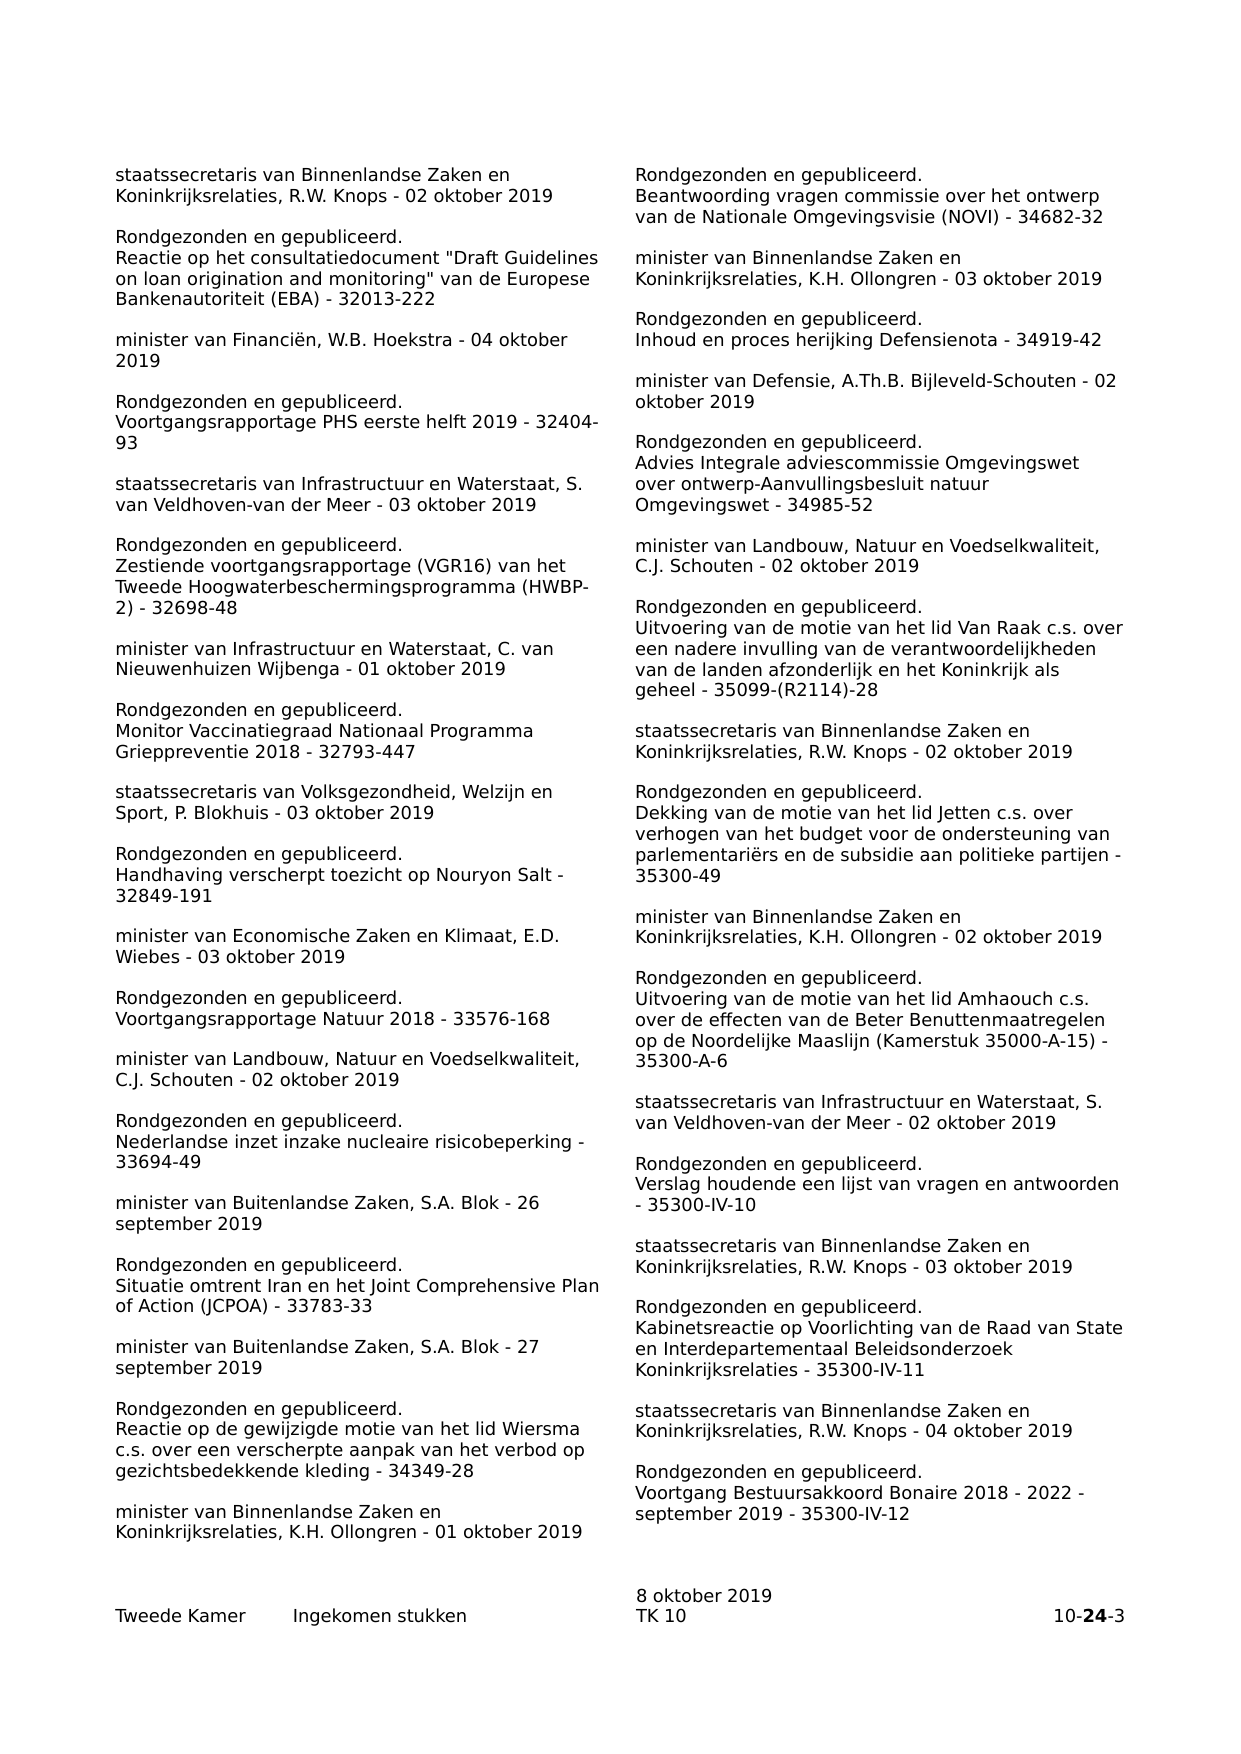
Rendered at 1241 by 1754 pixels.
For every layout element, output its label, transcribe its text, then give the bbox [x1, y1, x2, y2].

text Zestiende voortgangsrapportage (VGR16) van het Tweede Hoogwaterbeschermingsprogramma (HWBP-2) - 32698-48 [115, 556, 605, 618]
text Voortgang Bestuursakkoord Bonaire 2018 - 2022 - september 2019 - 35300-IV-12 [635, 1483, 1125, 1524]
text Beantwoording vragen commissie over het ontwerp van de Nationale Omgevingsvisie (NOVI) - 34682-32 [635, 186, 1125, 228]
text Rondgezonden en gepubliceerd. [115, 1398, 605, 1419]
text Verslag houdende een lijst van vragen en antwoorden - 35300-IV-10 [635, 1174, 1125, 1216]
text Kabinetsreactie op Voorlichting van de Raad van State en Interdepartementaal Beleidsonderzoek Koninkrijksrelaties - 35300-IV-11 [635, 1318, 1125, 1381]
text Rondgezonden en gepubliceerd. [635, 1153, 1125, 1174]
text Rondgezonden en gepubliceerd. [635, 1297, 1125, 1318]
text minister van Binnenlandse Zaken en Koninkrijksrelaties, K.H. Ollongren - 02 oktober 2019 [635, 906, 1125, 948]
text minister van Economische Zaken en Klimaat, E.D. Wiebes - 03 oktober 2019 [115, 926, 605, 968]
text Monitor Vaccinatiegraad Nationaal Programma Grieppreventie 2018 - 32793-447 [115, 721, 605, 762]
text minister van Buitenlandse Zaken, S.A. Blok - 26 september 2019 [115, 1193, 605, 1234]
text Nederlandse inzet inzake nucleaire risicobeperking - 33694-49 [115, 1131, 605, 1173]
text Rondgezonden en gepubliceerd. [115, 1254, 605, 1275]
text Reactie op de gewijzigde motie van het lid Wiersma c.s. over een verscherpte aanpak van het verbod op gezichtsbedekkende kleding - 34349-28 [115, 1419, 605, 1482]
text Rondgezonden en gepubliceerd. [635, 968, 1125, 989]
text Reactie op het consultatiedocument "Draft Guidelines on loan origination and monitoring" van de Europese Bankenautoriteit (EBA) - 32013-222 [115, 247, 605, 310]
text Rondgezonden en gepubliceerd. [115, 988, 605, 1008]
text minister van Infrastructuur en Waterstaat, C. van Nieuwenhuizen Wijbenga - 01 oktober 2019 [115, 638, 605, 680]
text Rondgezonden en gepubliceerd. [115, 1111, 605, 1131]
text Rondgezonden en gepubliceerd. [635, 782, 1125, 803]
text minister van Landbouw, Natuur en Voedselkwaliteit, C.J. Schouten - 02 oktober 2019 [115, 1049, 605, 1091]
text minister van Buitenlandse Zaken, S.A. Blok - 27 september 2019 [115, 1337, 605, 1378]
text minister van Landbouw, Natuur en Voedselkwaliteit, C.J. Schouten - 02 oktober 2019 [635, 535, 1125, 577]
text Rondgezonden en gepubliceerd. [115, 227, 605, 247]
text staatssecretaris van Infrastructuur en Waterstaat, S. van Veldhoven-van der Meer - 03 oktober 2019 [115, 474, 605, 515]
text staatssecretaris van Binnenlandse Zaken en Koninkrijksrelaties, R.W. Knops - 02 oktober 2019 [115, 165, 605, 207]
text Handhaving verscherpt toezicht op Nouryon Salt - 32849-191 [115, 864, 605, 906]
text Uitvoering van de motie van het lid Van Raak c.s. over een nadere invulling van de verantwoordelijkheden van de landen afzonderlijk en het Koninkrijk als geheel - 35099-(R2114)-28 [635, 618, 1125, 701]
text staatssecretaris van Binnenlandse Zaken en Koninkrijksrelaties, R.W. Knops - 03 oktober 2019 [635, 1236, 1125, 1277]
text minister van Defensie, A.Th.B. Bijleveld-Schouten - 02 oktober 2019 [635, 371, 1125, 412]
text Inhoud en proces herijking Defensienota - 34919-42 [635, 330, 1125, 351]
text Voortgangsrapportage Natuur 2018 - 33576-168 [115, 1008, 605, 1029]
text Situatie omtrent Iran en het Joint Comprehensive Plan of Action (JCPOA) - 33783-33 [115, 1275, 605, 1317]
text Voortgangsrapportage PHS eerste helft 2019 - 32404-93 [115, 412, 605, 454]
text staatssecretaris van Infrastructuur en Waterstaat, S. van Veldhoven-van der Meer - 02 oktober 2019 [635, 1092, 1125, 1133]
text Rondgezonden en gepubliceerd. [635, 432, 1125, 453]
text Rondgezonden en gepubliceerd. [635, 1462, 1125, 1483]
text staatssecretaris van Binnenlandse Zaken en Koninkrijksrelaties, R.W. Knops - 02 oktober 2019 [635, 721, 1125, 762]
text staatssecretaris van Binnenlandse Zaken en Koninkrijksrelaties, R.W. Knops - 04 oktober 2019 [635, 1401, 1125, 1442]
text Rondgezonden en gepubliceerd. [115, 700, 605, 721]
text Rondgezonden en gepubliceerd. [635, 309, 1125, 330]
text Uitvoering van de motie van het lid Amhaouch c.s. over de effecten van de Beter Benuttenmaatregelen op de Noordelijke Maaslijn (Kamerstuk 35000-A-15) - 35300-A-6 [635, 989, 1125, 1072]
text Rondgezonden en gepubliceerd. [115, 844, 605, 864]
text staatssecretaris van Volksgezondheid, Welzijn en Sport, P. Blokhuis - 03 oktober 2019 [115, 782, 605, 824]
text Rondgezonden en gepubliceerd. [635, 597, 1125, 618]
text Rondgezonden en gepubliceerd. [115, 535, 605, 556]
text Dekking van de motie van het lid Jetten c.s. over verhogen van het budget voor de ondersteuning van parlementariërs en de subsidie aan politieke partijen - 35300-49 [635, 803, 1125, 886]
text Advies Integrale adviescommissie Omgevingswet over ontwerp-Aanvullingsbesluit natuur Omgevingswet - 34985-52 [635, 453, 1125, 515]
text Rondgezonden en gepubliceerd. [635, 165, 1125, 186]
text Rondgezonden en gepubliceerd. [115, 391, 605, 412]
text minister van Binnenlandse Zaken en Koninkrijksrelaties, K.H. Ollongren - 01 oktober 2019 [115, 1502, 605, 1543]
text minister van Financiën, W.B. Hoekstra - 04 oktober 2019 [115, 330, 605, 371]
text minister van Binnenlandse Zaken en Koninkrijksrelaties, K.H. Ollongren - 03 oktober 2019 [635, 248, 1125, 289]
